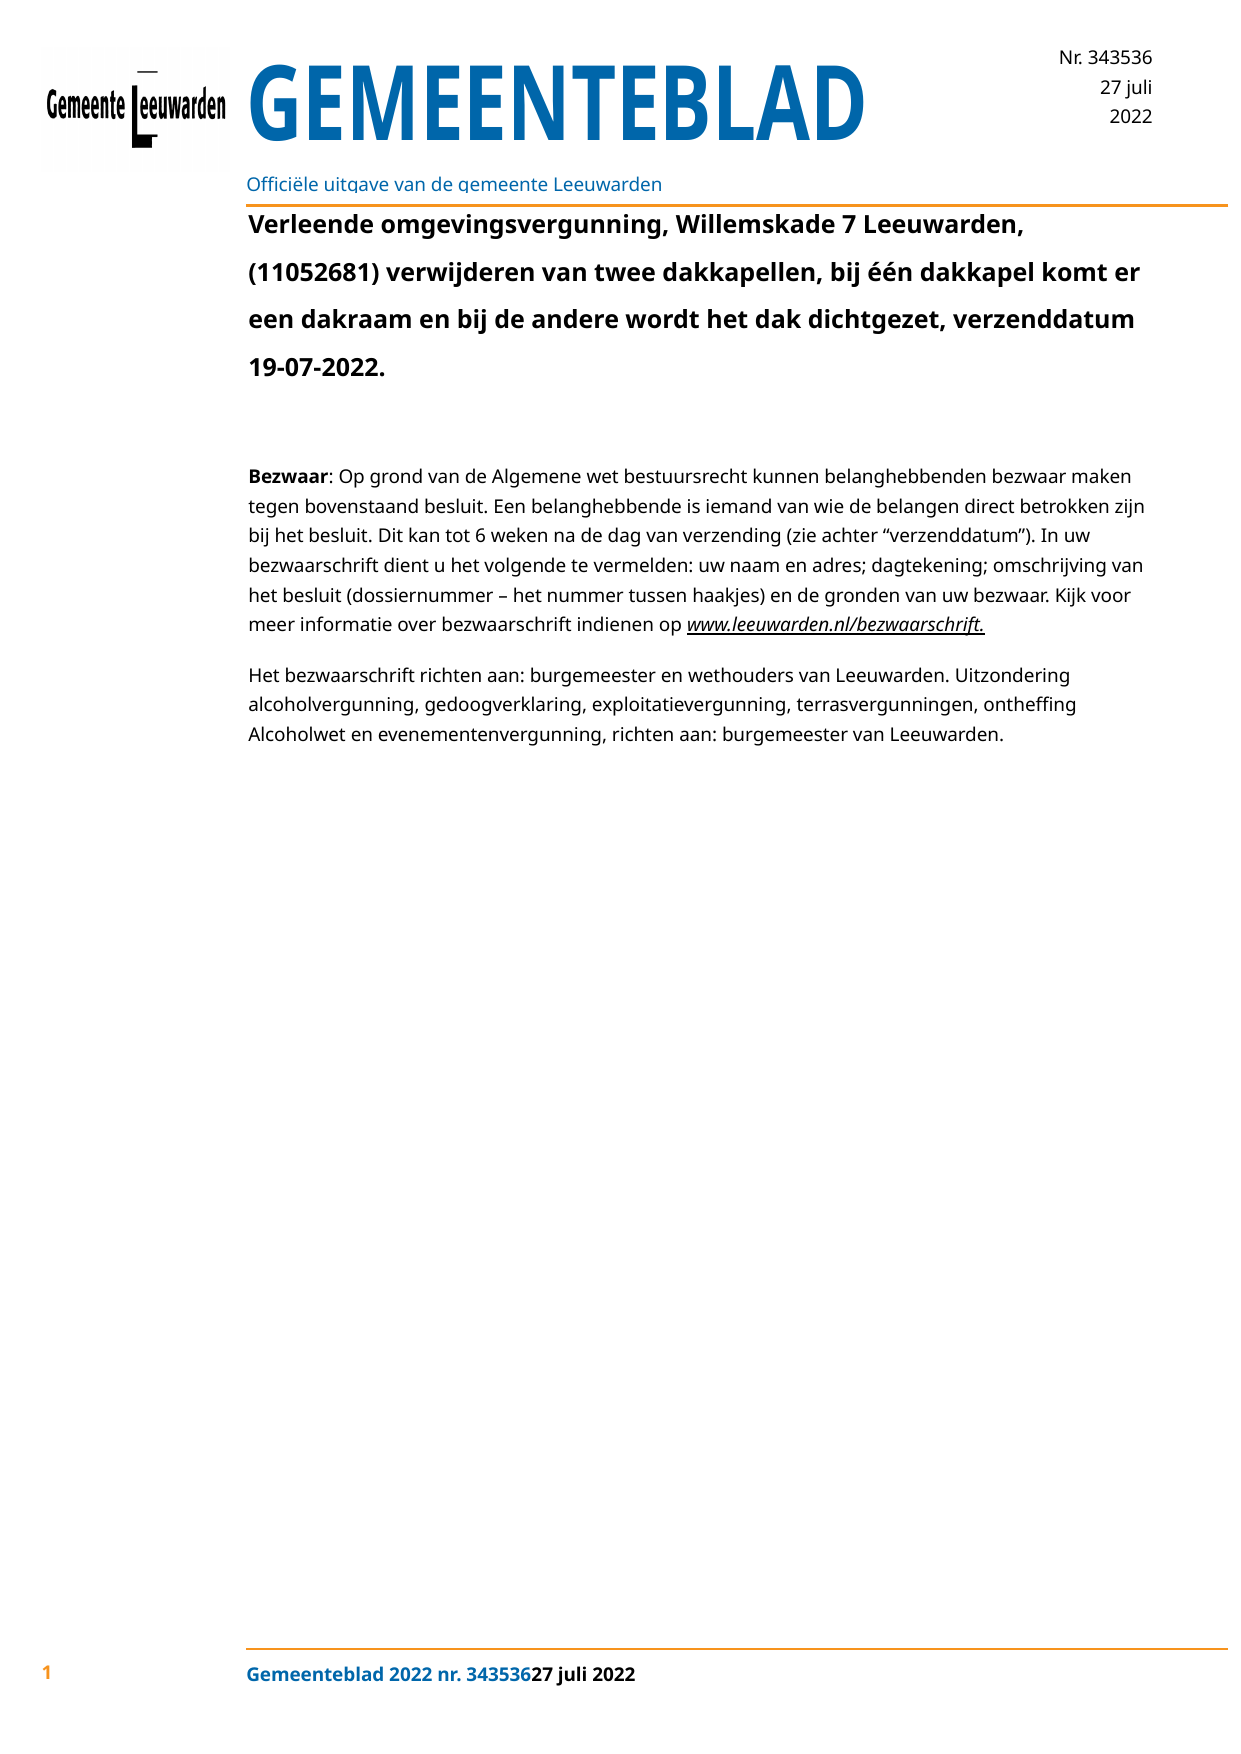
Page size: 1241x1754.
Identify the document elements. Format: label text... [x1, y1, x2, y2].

text Verleende omgevingsvergunning, Willemskade 7 Leeuwarden, (11052681) verwijderen van twee dakkapellen, bij één dakkapel komt er een dakraam en bij de andere wordt het dak dichtgezet, verzenddatum 19-07-2022. [248, 207, 1152, 384]
picture [41, 47, 231, 172]
text Het bezwaarschrift richten aan: burgemeester en wethouders van Leeuwarden. Uitzondering alcoholvergunning, gedoogverklaring, exploitatievergunning, terrasvergunningen, ontheffing Alcoholwet en evenementenvergunning, richten aan: burgemeester van Leeuwarden. [248, 662, 1152, 747]
text Bezwaar: Op grond van de Algemene wet bestuursrecht kunnen belanghebbenden bezwaar maken tegen bovenstaand besluit. Een belanghebbende is iemand van wie de belangen direct betrokken zijn bij het besluit. Dit kan tot 6 weken na de dag van verzending (zie achter “verzenddatum”). In uw bezwaarschrift dient u het volgende te vermelden: uw naam en adres; dagtekening; omschrijving van het besluit (dossiernummer – het nummer tussen haakjes) en de gronden van uw bezwaar. Kijk voor meer informatie over bezwaarschrift indienen op www.leeuwarden.nl/bezwaarschrift. [248, 463, 1152, 637]
